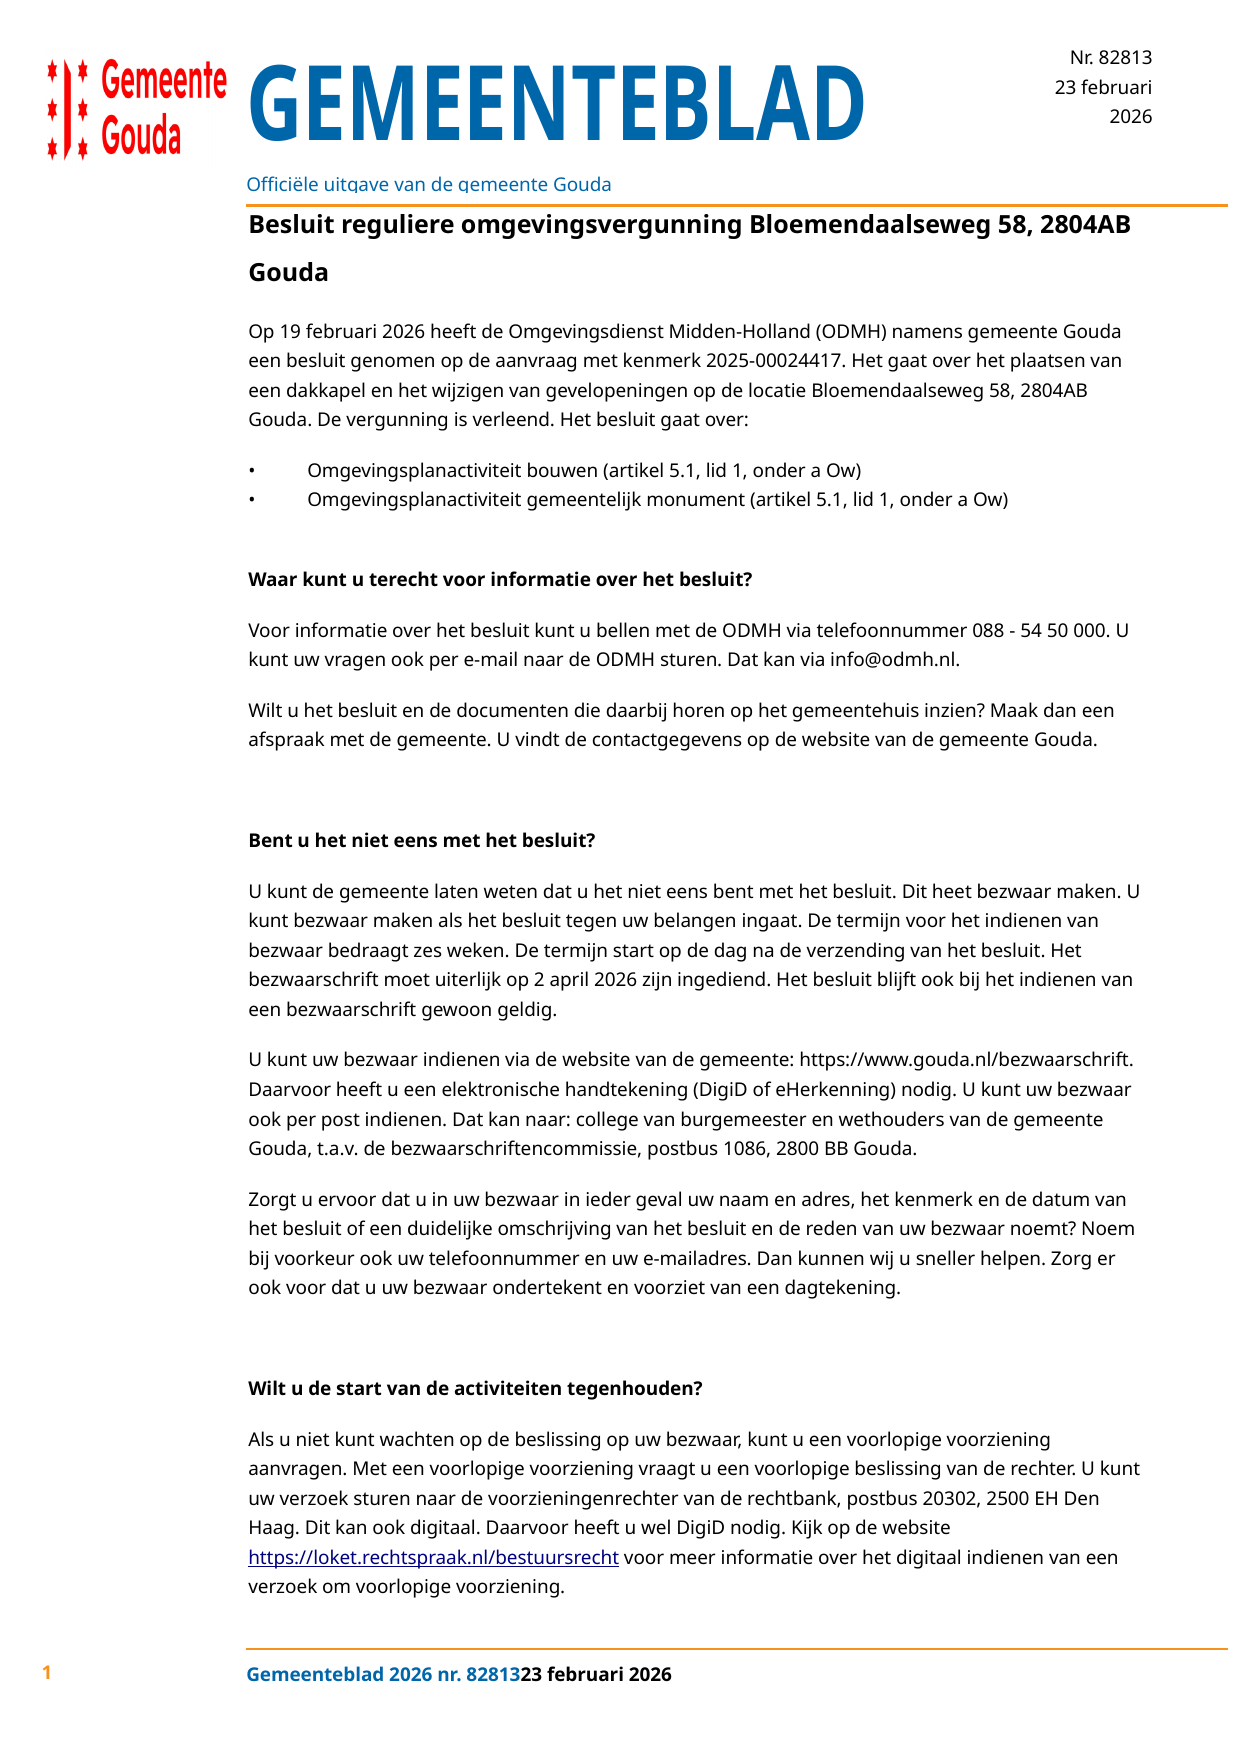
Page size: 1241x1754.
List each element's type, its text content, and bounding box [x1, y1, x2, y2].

text Op 19 februari 2026 heeft de Omgevingsdienst Midden-Holland (ODMH) namens gemeente Gouda een besluit genomen op de aanvraag met kenmerk 2025-00024417. Het gaat over het plaatsen van een dakkapel en het wijzigen van gevelopeningen op de locatie Bloemendaalseweg 58, 2804AB Gouda. De vergunning is verleend. Het besluit gaat over: [248, 318, 1152, 432]
text Voor informatie over het besluit kunt u bellen met de ODMH via telefoonnummer 088 - 54 50 000. U kunt uw vragen ook per e-mail naar de ODMH sturen. Dat kan via info@odmh.nl. [248, 617, 1152, 672]
text U kunt de gemeente laten weten dat u het niet eens bent met het besluit. Dit heet bezwaar maken. U kunt bezwaar maken als het besluit tegen uw belangen ingaat. De termijn voor het indienen van bezwaar bedraagt zes weken. De termijn start op de dag na de verzending van het besluit. Het bezwaarschrift moet uiterlijk op 2 april 2026 zijn ingediend. Het besluit blijft ook bij het indienen van een bezwaarschrift gewoon geldig. [248, 878, 1152, 1022]
text Besluit reguliere omgevingsvergunning Bloemendaalseweg 58, 2804AB Gouda [248, 207, 1152, 288]
list Omgevingsplanactiviteit bouwen (artikel 5.1, lid 1, onder a Ow) [248, 457, 1152, 483]
list Omgevingsplanactiviteit gemeentelijk monument (artikel 5.1, lid 1, onder a Ow) [248, 487, 1152, 512]
picture [41, 47, 231, 172]
text Waar kunt u terecht voor informatie over het besluit? [248, 567, 1152, 592]
text U kunt uw bezwaar indienen via de website van de gemeente: https://www.gouda.nl/bezwaarschrift. Daarvoor heeft u een elektronische handtekening (DigiD of eHerkenning) nodig. U kunt uw bezwaar ook per post indienen. Dat kan naar: college van burgemeester en wethouders van de gemeente Gouda, t.a.v. de bezwaarschriftencommissie, postbus 1086, 2800 BB Gouda. [248, 1047, 1152, 1161]
text Als u niet kunt wachten op de beslissing op uw bezwaar, kunt u een voorlopige voorziening aanvragen. Met een voorlopige voorziening vraagt u een voorlopige beslissing van de rechter. U kunt uw verzoek sturen naar de voorzieningenrechter van de rechtbank, postbus 20302, 2500 EH Den Haag. Dit kan ook digitaal. Daarvoor heeft u wel DigiD nodig. Kijk op de website https://loket.rechtspraak.nl/bestuursrecht voor meer informatie over het digitaal indienen van een verzoek om voorlopige voorziening. [248, 1426, 1152, 1599]
text Wilt u de start van de activiteiten tegenhouden? [248, 1375, 1152, 1401]
text Bent u het niet eens met het besluit? [248, 827, 1152, 853]
text Wilt u het besluit en de documenten die daarbij horen op het gemeentehuis inzien? Maak dan een afspraak met de gemeente. U vindt de contactgegevens op de website van de gemeente Gouda. [248, 697, 1152, 752]
text Zorgt u ervoor dat u in uw bezwaar in ieder geval uw naam en adres, het kenmerk en de datum van het besluit of een duidelijke omschrijving van het besluit en de reden van uw bezwaar noemt? Noem bij voorkeur ook uw telefoonnummer en uw e-mailadres. Dan kunnen wij u sneller helpen. Zorg er ook voor dat u uw bezwaar ondertekent en voorziet van een dagtekening. [248, 1186, 1152, 1300]
